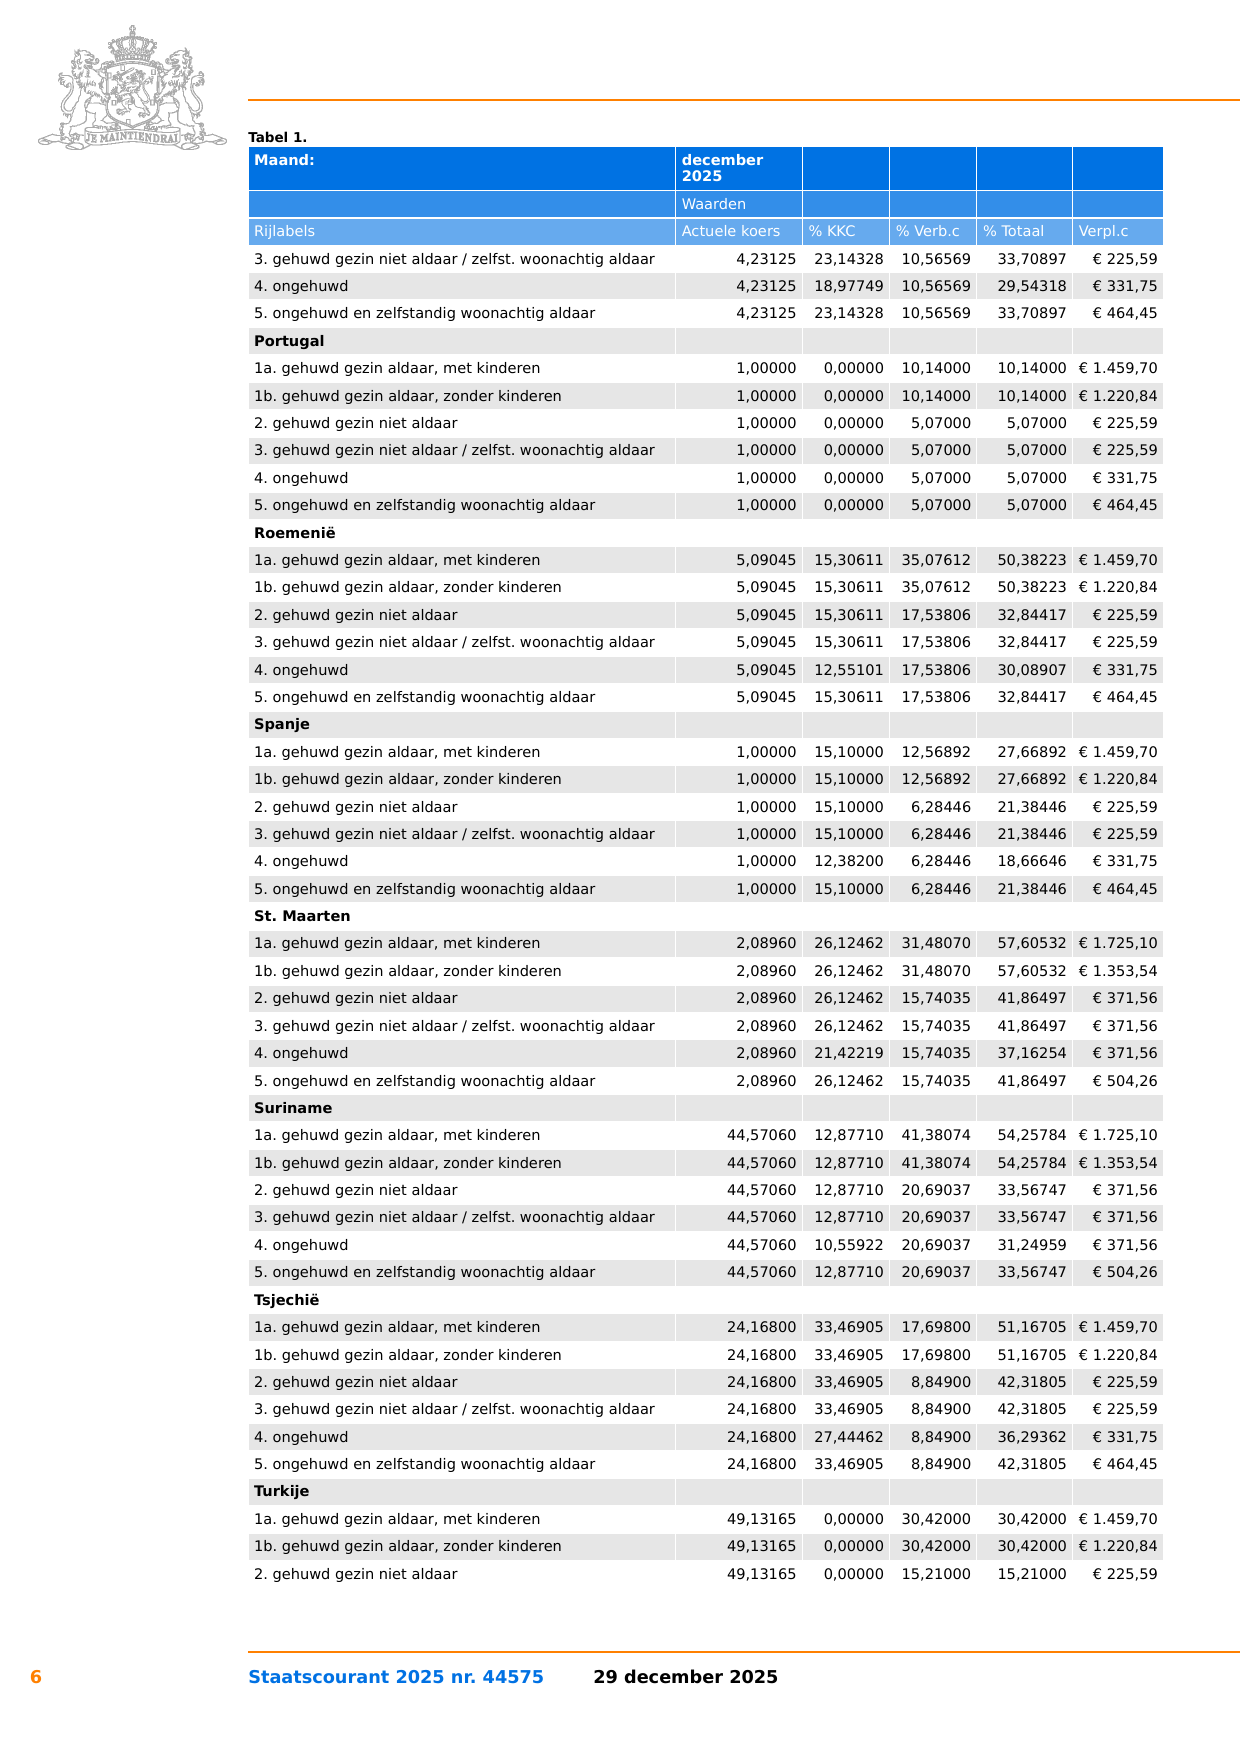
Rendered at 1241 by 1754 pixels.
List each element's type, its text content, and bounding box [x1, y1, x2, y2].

table_cell 21,42219 [803, 1040, 889, 1067]
table_cell 0,00000 [803, 355, 889, 382]
table_cell 5,07000 [890, 493, 976, 519]
table_cell 4. ongehuwd [249, 273, 675, 299]
table_cell 0,00000 [803, 438, 889, 464]
table_cell [1073, 712, 1163, 738]
table_cell 27,66892 [977, 739, 1072, 765]
table_cell 23,14328 [803, 246, 889, 272]
table_cell [890, 1479, 976, 1505]
table_cell 1b. gehuwd gezin aldaar, zonder kinderen [249, 766, 675, 793]
table_cell 21,38446 [977, 794, 1072, 820]
table_cell 1,00000 [676, 410, 802, 437]
table_cell 33,46905 [803, 1342, 889, 1368]
table_cell [977, 147, 1072, 190]
table_cell € 464,45 [1073, 876, 1163, 902]
table_cell 5,07000 [977, 438, 1072, 464]
table_cell 32,84417 [977, 684, 1072, 711]
table_cell Tsjechië [249, 1287, 675, 1313]
table_cell 29,54318 [977, 273, 1072, 299]
table_cell [890, 147, 976, 190]
table_cell 30,42000 [977, 1506, 1072, 1532]
table_cell 1a. gehuwd gezin aldaar, met kinderen [249, 931, 675, 957]
table_cell 42,31805 [977, 1451, 1072, 1478]
table_cell 15,74035 [890, 1013, 976, 1039]
table_cell 0,00000 [803, 410, 889, 437]
table_cell 57,60532 [977, 958, 1072, 984]
table_cell [676, 903, 802, 930]
table_cell 1a. gehuwd gezin aldaar, met kinderen [249, 739, 675, 765]
table_cell 31,48070 [890, 931, 976, 957]
table_cell 0,00000 [803, 1534, 889, 1560]
table_cell € 331,75 [1073, 849, 1163, 875]
table_cell 1,00000 [676, 849, 802, 875]
table_cell € 371,56 [1073, 1040, 1163, 1067]
table_cell € 1.220,84 [1073, 1342, 1163, 1368]
table_cell 8,84900 [890, 1369, 976, 1395]
table_cell [676, 712, 802, 738]
table_cell [676, 1287, 802, 1313]
table_cell 2,08960 [676, 1068, 802, 1094]
table_cell 41,38074 [890, 1123, 976, 1149]
table_cell € 1.459,70 [1073, 739, 1163, 765]
table_cell 12,56892 [890, 739, 976, 765]
table_cell € 1.353,54 [1073, 958, 1163, 984]
table_cell 2. gehuwd gezin niet aldaar [249, 1561, 675, 1587]
table_cell 12,87710 [803, 1260, 889, 1286]
table_cell 50,38223 [977, 575, 1072, 601]
table_cell 2,08960 [676, 1040, 802, 1067]
table_cell 20,69037 [890, 1177, 976, 1204]
table_cell 44,57060 [676, 1150, 802, 1176]
table_cell 1b. gehuwd gezin aldaar, zonder kinderen [249, 575, 675, 601]
table_cell [803, 520, 889, 546]
table_cell 30,42000 [890, 1534, 976, 1560]
table_cell [676, 328, 802, 354]
table_cell [1073, 1095, 1163, 1121]
table_cell [977, 191, 1072, 217]
table_cell € 331,75 [1073, 273, 1163, 299]
table_cell 5. ongehuwd en zelfstandig woonachtig aldaar [249, 876, 675, 902]
table_cell 3. gehuwd gezin niet aldaar / zelfst. woonachtig aldaar [249, 438, 675, 464]
table_cell 57,60532 [977, 931, 1072, 957]
table_cell 24,16800 [676, 1396, 802, 1423]
table_cell 12,87710 [803, 1123, 889, 1149]
table_cell 2,08960 [676, 958, 802, 984]
table_cell 1,00000 [676, 383, 802, 409]
table_cell [977, 328, 1072, 354]
table_cell € 1.220,84 [1073, 383, 1163, 409]
table_cell 3. gehuwd gezin niet aldaar / zelfst. woonachtig aldaar [249, 821, 675, 847]
table_cell 4. ongehuwd [249, 1232, 675, 1258]
table_cell 12,87710 [803, 1177, 889, 1204]
table_cell 24,16800 [676, 1451, 802, 1478]
table_cell 1,00000 [676, 794, 802, 820]
table_cell 5,09045 [676, 629, 802, 656]
table_cell Verpl.c [1073, 219, 1163, 245]
table_cell 2,08960 [676, 1013, 802, 1039]
table_cell 15,21000 [977, 1561, 1072, 1587]
table_cell 4. ongehuwd [249, 465, 675, 491]
table_cell 15,10000 [803, 876, 889, 902]
table_cell [803, 191, 889, 217]
table_cell [1073, 328, 1163, 354]
table_cell € 371,56 [1073, 1205, 1163, 1231]
table_cell 5. ongehuwd en zelfstandig woonachtig aldaar [249, 301, 675, 327]
table_cell 33,46905 [803, 1451, 889, 1478]
table_cell [890, 1287, 976, 1313]
table_cell € 1.220,84 [1073, 766, 1163, 793]
table_cell 24,16800 [676, 1424, 802, 1450]
table_cell € 504,26 [1073, 1068, 1163, 1094]
table_cell 5,09045 [676, 575, 802, 601]
table_cell 33,56747 [977, 1260, 1072, 1286]
table_cell 5. ongehuwd en zelfstandig woonachtig aldaar [249, 1068, 675, 1094]
table_cell 35,07612 [890, 575, 976, 601]
table_cell 6,28446 [890, 794, 976, 820]
table_cell 15,74035 [890, 1068, 976, 1094]
table_header Tabel 1. [248, 130, 1163, 146]
table_cell december 2025 [676, 147, 802, 190]
table_cell € 225,59 [1073, 602, 1163, 628]
table_cell 30,08907 [977, 657, 1072, 683]
table_cell 15,10000 [803, 821, 889, 847]
table_cell [249, 191, 675, 217]
table_cell 1a. gehuwd gezin aldaar, met kinderen [249, 1123, 675, 1149]
table_cell 41,86497 [977, 1068, 1072, 1094]
table_cell € 331,75 [1073, 1424, 1163, 1450]
table_cell 41,86497 [977, 1013, 1072, 1039]
table_cell [890, 712, 976, 738]
table_cell 5,09045 [676, 602, 802, 628]
table_cell 5,07000 [890, 410, 976, 437]
table_cell 2,08960 [676, 931, 802, 957]
table_cell 24,16800 [676, 1369, 802, 1395]
table_cell 10,14000 [890, 383, 976, 409]
table_cell [676, 520, 802, 546]
table_cell [1073, 520, 1163, 546]
table_cell 10,56569 [890, 246, 976, 272]
table_cell 31,48070 [890, 958, 976, 984]
table_cell [977, 1287, 1072, 1313]
table_cell 4,23125 [676, 273, 802, 299]
table_cell Maand: [249, 147, 675, 190]
table_cell 20,69037 [890, 1232, 976, 1258]
table_cell % Totaal [977, 219, 1072, 245]
table_cell 41,38074 [890, 1150, 976, 1176]
table_cell Portugal [249, 328, 675, 354]
table_cell 51,16705 [977, 1342, 1072, 1368]
table_cell Actuele koers [676, 219, 802, 245]
table_cell 36,29362 [977, 1424, 1072, 1450]
table_cell 10,14000 [977, 383, 1072, 409]
table_cell 15,74035 [890, 986, 976, 1012]
table_cell 33,46905 [803, 1396, 889, 1423]
table_cell 20,69037 [890, 1260, 976, 1286]
table_cell € 371,56 [1073, 1177, 1163, 1204]
table_cell % KKC [803, 219, 889, 245]
table_cell 15,30611 [803, 547, 889, 573]
table_cell 3. gehuwd gezin niet aldaar / zelfst. woonachtig aldaar [249, 1013, 675, 1039]
table_cell 0,00000 [803, 465, 889, 491]
table_cell € 1.220,84 [1073, 575, 1163, 601]
table_cell 1,00000 [676, 465, 802, 491]
table_cell 21,38446 [977, 821, 1072, 847]
table_cell 44,57060 [676, 1205, 802, 1231]
table_cell 42,31805 [977, 1369, 1072, 1395]
table_cell Rijlabels [249, 219, 675, 245]
table_cell [1073, 191, 1163, 217]
table_cell 23,14328 [803, 301, 889, 327]
table_cell 10,56569 [890, 301, 976, 327]
table_cell 26,12462 [803, 986, 889, 1012]
table_cell 33,70897 [977, 246, 1072, 272]
table_cell Turkije [249, 1479, 675, 1505]
table_cell 15,30611 [803, 575, 889, 601]
table_cell 30,42000 [977, 1534, 1072, 1560]
table_cell 0,00000 [803, 1506, 889, 1532]
table_cell € 371,56 [1073, 1232, 1163, 1258]
table_cell 18,97749 [803, 273, 889, 299]
table_cell 1b. gehuwd gezin aldaar, zonder kinderen [249, 958, 675, 984]
table_cell 17,53806 [890, 629, 976, 656]
table_cell St. Maarten [249, 903, 675, 930]
table_cell 33,56747 [977, 1177, 1072, 1204]
table_cell [1073, 1287, 1163, 1313]
table_cell 0,00000 [803, 493, 889, 519]
table_cell 37,16254 [977, 1040, 1072, 1067]
table_cell 1,00000 [676, 876, 802, 902]
table_cell € 464,45 [1073, 1451, 1163, 1478]
table_cell 0,00000 [803, 1561, 889, 1587]
table_cell 12,56892 [890, 766, 976, 793]
table_cell 20,69037 [890, 1205, 976, 1231]
table_cell [977, 712, 1072, 738]
table_cell 4. ongehuwd [249, 1040, 675, 1067]
table_cell 44,57060 [676, 1177, 802, 1204]
table_cell 44,57060 [676, 1260, 802, 1286]
table_cell 44,57060 [676, 1232, 802, 1258]
table_cell 3. gehuwd gezin niet aldaar / zelfst. woonachtig aldaar [249, 1205, 675, 1231]
table_cell € 1.459,70 [1073, 1506, 1163, 1532]
table_cell 2. gehuwd gezin niet aldaar [249, 986, 675, 1012]
table_cell [890, 191, 976, 217]
table_cell 15,30611 [803, 684, 889, 711]
table_cell 24,16800 [676, 1314, 802, 1341]
table_cell 44,57060 [676, 1123, 802, 1149]
table_cell 3. gehuwd gezin niet aldaar / zelfst. woonachtig aldaar [249, 629, 675, 656]
table_cell [890, 328, 976, 354]
table_cell [890, 903, 976, 930]
table_cell 4. ongehuwd [249, 657, 675, 683]
table_cell 5,07000 [977, 465, 1072, 491]
table_cell 17,53806 [890, 657, 976, 683]
table_cell 8,84900 [890, 1396, 976, 1423]
table_cell [1073, 1479, 1163, 1505]
table_cell 33,46905 [803, 1369, 889, 1395]
table_cell € 225,59 [1073, 1369, 1163, 1395]
table_cell Waarden [676, 191, 802, 217]
table_cell 2. gehuwd gezin niet aldaar [249, 410, 675, 437]
table_cell [977, 1479, 1072, 1505]
table_cell 5,07000 [890, 438, 976, 464]
table_cell € 331,75 [1073, 657, 1163, 683]
table_cell € 331,75 [1073, 465, 1163, 491]
table_cell 1a. gehuwd gezin aldaar, met kinderen [249, 547, 675, 573]
table_cell [803, 1287, 889, 1313]
table_cell 15,74035 [890, 1040, 976, 1067]
table_cell € 464,45 [1073, 684, 1163, 711]
table_cell 21,38446 [977, 876, 1072, 902]
table_cell 1,00000 [676, 739, 802, 765]
table_cell 6,28446 [890, 849, 976, 875]
table_cell 54,25784 [977, 1123, 1072, 1149]
table_cell € 464,45 [1073, 493, 1163, 519]
table_cell 12,38200 [803, 849, 889, 875]
table_cell 49,13165 [676, 1561, 802, 1587]
table_cell [890, 520, 976, 546]
table_cell € 225,59 [1073, 246, 1163, 272]
table_cell [803, 147, 889, 190]
table_cell 8,84900 [890, 1424, 976, 1450]
table_cell 4,23125 [676, 301, 802, 327]
table_cell 5. ongehuwd en zelfstandig woonachtig aldaar [249, 493, 675, 519]
table_cell [803, 1479, 889, 1505]
table_cell 1,00000 [676, 821, 802, 847]
table_cell 32,84417 [977, 602, 1072, 628]
table_cell 5,09045 [676, 657, 802, 683]
table_cell 1a. gehuwd gezin aldaar, met kinderen [249, 1506, 675, 1532]
table_cell 3. gehuwd gezin niet aldaar / zelfst. woonachtig aldaar [249, 1396, 675, 1423]
table_cell 10,56569 [890, 273, 976, 299]
table_cell € 1.459,70 [1073, 1314, 1163, 1341]
table_cell 10,14000 [977, 355, 1072, 382]
table_cell € 225,59 [1073, 821, 1163, 847]
table_cell 5,07000 [977, 493, 1072, 519]
table_cell 31,24959 [977, 1232, 1072, 1258]
table_cell 4. ongehuwd [249, 849, 675, 875]
table_cell 49,13165 [676, 1506, 802, 1532]
table_cell 42,31805 [977, 1396, 1072, 1423]
table_cell [890, 1095, 976, 1121]
table_cell [803, 328, 889, 354]
table_cell 33,70897 [977, 301, 1072, 327]
table_cell 33,56747 [977, 1205, 1072, 1231]
table_cell 35,07612 [890, 547, 976, 573]
table_cell 26,12462 [803, 1013, 889, 1039]
table_cell € 225,59 [1073, 629, 1163, 656]
table_cell 1,00000 [676, 493, 802, 519]
table_cell € 225,59 [1073, 438, 1163, 464]
table_cell 5,07000 [977, 410, 1072, 437]
table_cell 8,84900 [890, 1451, 976, 1478]
table_cell 1,00000 [676, 355, 802, 382]
table_cell % Verb.c [890, 219, 976, 245]
table_cell € 1.459,70 [1073, 355, 1163, 382]
table_cell 1a. gehuwd gezin aldaar, met kinderen [249, 355, 675, 382]
table_cell 15,10000 [803, 766, 889, 793]
table_cell 49,13165 [676, 1534, 802, 1560]
table_cell [1073, 147, 1163, 190]
table_cell 15,10000 [803, 739, 889, 765]
table_cell € 225,59 [1073, 1396, 1163, 1423]
table_cell 27,44462 [803, 1424, 889, 1450]
table_cell 5,09045 [676, 684, 802, 711]
table_cell 2. gehuwd gezin niet aldaar [249, 1369, 675, 1395]
table_cell [676, 1095, 802, 1121]
table_cell 30,42000 [890, 1506, 976, 1532]
table_cell 1b. gehuwd gezin aldaar, zonder kinderen [249, 1150, 675, 1176]
table_cell € 225,59 [1073, 794, 1163, 820]
picture [38, 25, 227, 150]
table_cell 1b. gehuwd gezin aldaar, zonder kinderen [249, 1342, 675, 1368]
table_cell 6,28446 [890, 876, 976, 902]
table_cell 3. gehuwd gezin niet aldaar / zelfst. woonachtig aldaar [249, 246, 675, 272]
table_cell 5. ongehuwd en zelfstandig woonachtig aldaar [249, 1260, 675, 1286]
table_cell € 504,26 [1073, 1260, 1163, 1286]
table_cell € 1.725,10 [1073, 1123, 1163, 1149]
table_cell 26,12462 [803, 1068, 889, 1094]
table_cell 0,00000 [803, 383, 889, 409]
table_cell [977, 520, 1072, 546]
table_cell 15,30611 [803, 602, 889, 628]
table_cell 4. ongehuwd [249, 1424, 675, 1450]
table_cell 1,00000 [676, 766, 802, 793]
table_cell 1a. gehuwd gezin aldaar, met kinderen [249, 1314, 675, 1341]
table_cell [803, 1095, 889, 1121]
table_cell € 225,59 [1073, 410, 1163, 437]
table_cell 15,30611 [803, 629, 889, 656]
table_cell 2. gehuwd gezin niet aldaar [249, 794, 675, 820]
table_cell € 225,59 [1073, 1561, 1163, 1587]
table_cell 12,55101 [803, 657, 889, 683]
table_cell 41,86497 [977, 986, 1072, 1012]
table_cell € 1.459,70 [1073, 547, 1163, 573]
table_cell 17,53806 [890, 602, 976, 628]
table_cell € 371,56 [1073, 986, 1163, 1012]
table_cell 51,16705 [977, 1314, 1072, 1341]
table_cell [977, 903, 1072, 930]
table_cell 1b. gehuwd gezin aldaar, zonder kinderen [249, 1534, 675, 1560]
table_cell 6,28446 [890, 821, 976, 847]
table_cell [803, 903, 889, 930]
table_cell € 464,45 [1073, 301, 1163, 327]
table_cell 50,38223 [977, 547, 1072, 573]
table_cell [977, 1095, 1072, 1121]
table_cell 10,55922 [803, 1232, 889, 1258]
table_cell Roemenië [249, 520, 675, 546]
table_cell 2. gehuwd gezin niet aldaar [249, 602, 675, 628]
table_cell 10,14000 [890, 355, 976, 382]
table_cell 26,12462 [803, 958, 889, 984]
table_cell 2. gehuwd gezin niet aldaar [249, 1177, 675, 1204]
table_cell 2,08960 [676, 986, 802, 1012]
table_cell 26,12462 [803, 931, 889, 957]
table_cell 27,66892 [977, 766, 1072, 793]
table_cell 54,25784 [977, 1150, 1072, 1176]
table_cell [676, 1479, 802, 1505]
table_cell [803, 712, 889, 738]
table_cell 17,53806 [890, 684, 976, 711]
table_cell 4,23125 [676, 246, 802, 272]
table_cell € 1.353,54 [1073, 1150, 1163, 1176]
table_cell 5,07000 [890, 465, 976, 491]
table_cell 5. ongehuwd en zelfstandig woonachtig aldaar [249, 684, 675, 711]
table_cell Suriname [249, 1095, 675, 1121]
table_cell 18,66646 [977, 849, 1072, 875]
table_cell 32,84417 [977, 629, 1072, 656]
table_cell € 1.725,10 [1073, 931, 1163, 957]
table_cell [1073, 903, 1163, 930]
table_cell 15,21000 [890, 1561, 976, 1587]
table_cell 1,00000 [676, 438, 802, 464]
table_cell € 1.220,84 [1073, 1534, 1163, 1560]
table_cell 33,46905 [803, 1314, 889, 1341]
table_cell 12,87710 [803, 1150, 889, 1176]
table_cell 17,69800 [890, 1342, 976, 1368]
table_cell Spanje [249, 712, 675, 738]
table_cell 5,09045 [676, 547, 802, 573]
table_cell 12,87710 [803, 1205, 889, 1231]
table_cell 15,10000 [803, 794, 889, 820]
table_cell € 371,56 [1073, 1013, 1163, 1039]
table_cell 5. ongehuwd en zelfstandig woonachtig aldaar [249, 1451, 675, 1478]
table_cell 17,69800 [890, 1314, 976, 1341]
table_cell 24,16800 [676, 1342, 802, 1368]
table_cell 1b. gehuwd gezin aldaar, zonder kinderen [249, 383, 675, 409]
